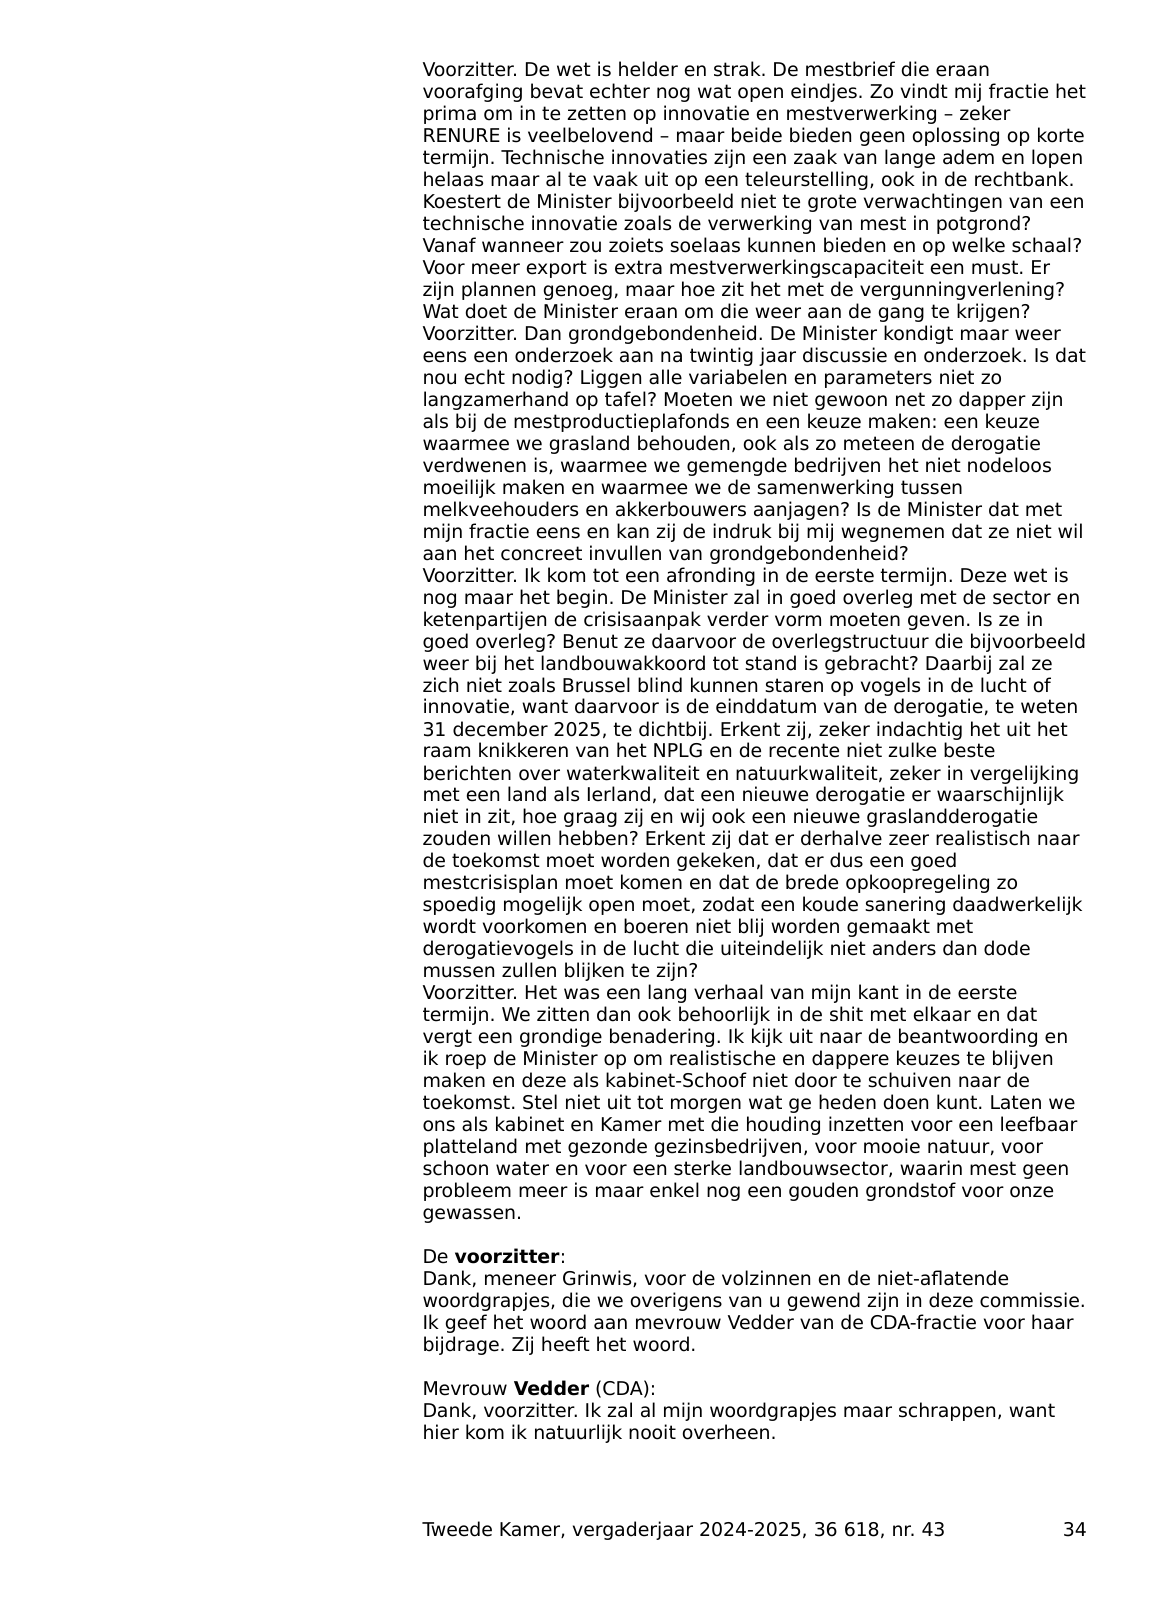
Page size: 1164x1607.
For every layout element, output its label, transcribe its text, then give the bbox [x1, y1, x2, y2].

text De voorzitter: [422, 1246, 1087, 1268]
text Mevrouw Vedder (CDA): [422, 1378, 1087, 1400]
text Dank, meneer Grinwis, voor de volzinnen en de niet-aflatende woordgrapjes, die we overigens van u gewend zijn in deze commissie. Ik geef het woord aan mevrouw Vedder van de CDA-fractie voor haar bijdrage. Zij heeft het woord. [422, 1268, 1087, 1356]
text Voorzitter. Dan grondgebondenheid. De Minister kondigt maar weer eens een onderzoek aan na twintig jaar discussie en onderzoek. Is dat nou echt nodig? Liggen alle variabelen en parameters niet zo langzamerhand op tafel? Moeten we niet gewoon net zo dapper zijn als bij de mestproductieplafonds en een keuze maken: een keuze waarmee we grasland behouden, ook als zo meteen de derogatie verdwenen is, waarmee we gemengde bedrijven het niet nodeloos moeilijk maken en waarmee we de samenwerking tussen melkveehouders en akkerbouwers aanjagen? Is de Minister dat met mijn fractie eens en kan zij de indruk bij mij wegnemen dat ze niet wil aan het concreet invullen van grondgebondenheid? [422, 323, 1087, 564]
text Dank, voorzitter. Ik zal al mijn woordgrapjes maar schrappen, want hier kom ik natuurlijk nooit overheen. [422, 1400, 1087, 1444]
text Voorzitter. Het was een lang verhaal van mijn kant in de eerste termijn. We zitten dan ook behoorlijk in de shit met elkaar en dat vergt een grondige benadering. Ik kijk uit naar de beantwoording en ik roep de Minister op om realistische en dappere keuzes te blijven maken en deze als kabinet-Schoof niet door te schuiven naar de toekomst. Stel niet uit tot morgen wat ge heden doen kunt. Laten we ons als kabinet en Kamer met die houding inzetten voor een leefbaar platteland met gezonde gezinsbedrijven, voor mooie natuur, voor schoon water en voor een sterke landbouwsector, waarin mest geen probleem meer is maar enkel nog een gouden grondstof voor onze gewassen. [422, 982, 1087, 1224]
text Voorzitter. De wet is helder en strak. De mestbrief die eraan voorafging bevat echter nog wat open eindjes. Zo vindt mij fractie het prima om in te zetten op innovatie en mestverwerking – zeker RENURE is veelbelovend – maar beide bieden geen oplossing op korte termijn. Technische innovaties zijn een zaak van lange adem en lopen helaas maar al te vaak uit op een teleurstelling, ook in de rechtbank. Koestert de Minister bijvoorbeeld niet te grote verwachtingen van een technische innovatie zoals de verwerking van mest in potgrond? Vanaf wanneer zou zoiets soelaas kunnen bieden en op welke schaal? Voor meer export is extra mestverwerkingscapaciteit een must. Er zijn plannen genoeg, maar hoe zit het met de vergunningverlening? Wat doet de Minister eraan om die weer aan de gang te krijgen? [422, 59, 1087, 323]
text Voorzitter. Ik kom tot een afronding in de eerste termijn. Deze wet is nog maar het begin. De Minister zal in goed overleg met de sector en ketenpartijen de crisisaanpak verder vorm moeten geven. Is ze in goed overleg? Benut ze daarvoor de overlegstructuur die bijvoorbeeld weer bij het landbouwakkoord tot stand is gebracht? Daarbij zal ze zich niet zoals Brussel blind kunnen staren op vogels in de lucht of innovatie, want daarvoor is de einddatum van de derogatie, te weten 31 december 2025, te dichtbij. Erkent zij, zeker indachtig het uit het raam knikkeren van het NPLG en de recente niet zulke beste berichten over waterkwaliteit en natuurkwaliteit, zeker in vergelijking met een land als Ierland, dat een nieuwe derogatie er waarschijnlijk niet in zit, hoe graag zij en wij ook een nieuwe graslandderogatie zouden willen hebben? Erkent zij dat er derhalve zeer realistisch naar de toekomst moet worden gekeken, dat er dus een goed mestcrisisplan moet komen en dat de brede opkoopregeling zo spoedig mogelijk open moet, zodat een koude sanering daadwerkelijk wordt voorkomen en boeren niet blij worden gemaakt met derogatievogels in de lucht die uiteindelijk niet anders dan dode mussen zullen blijken te zijn? [422, 564, 1087, 982]
